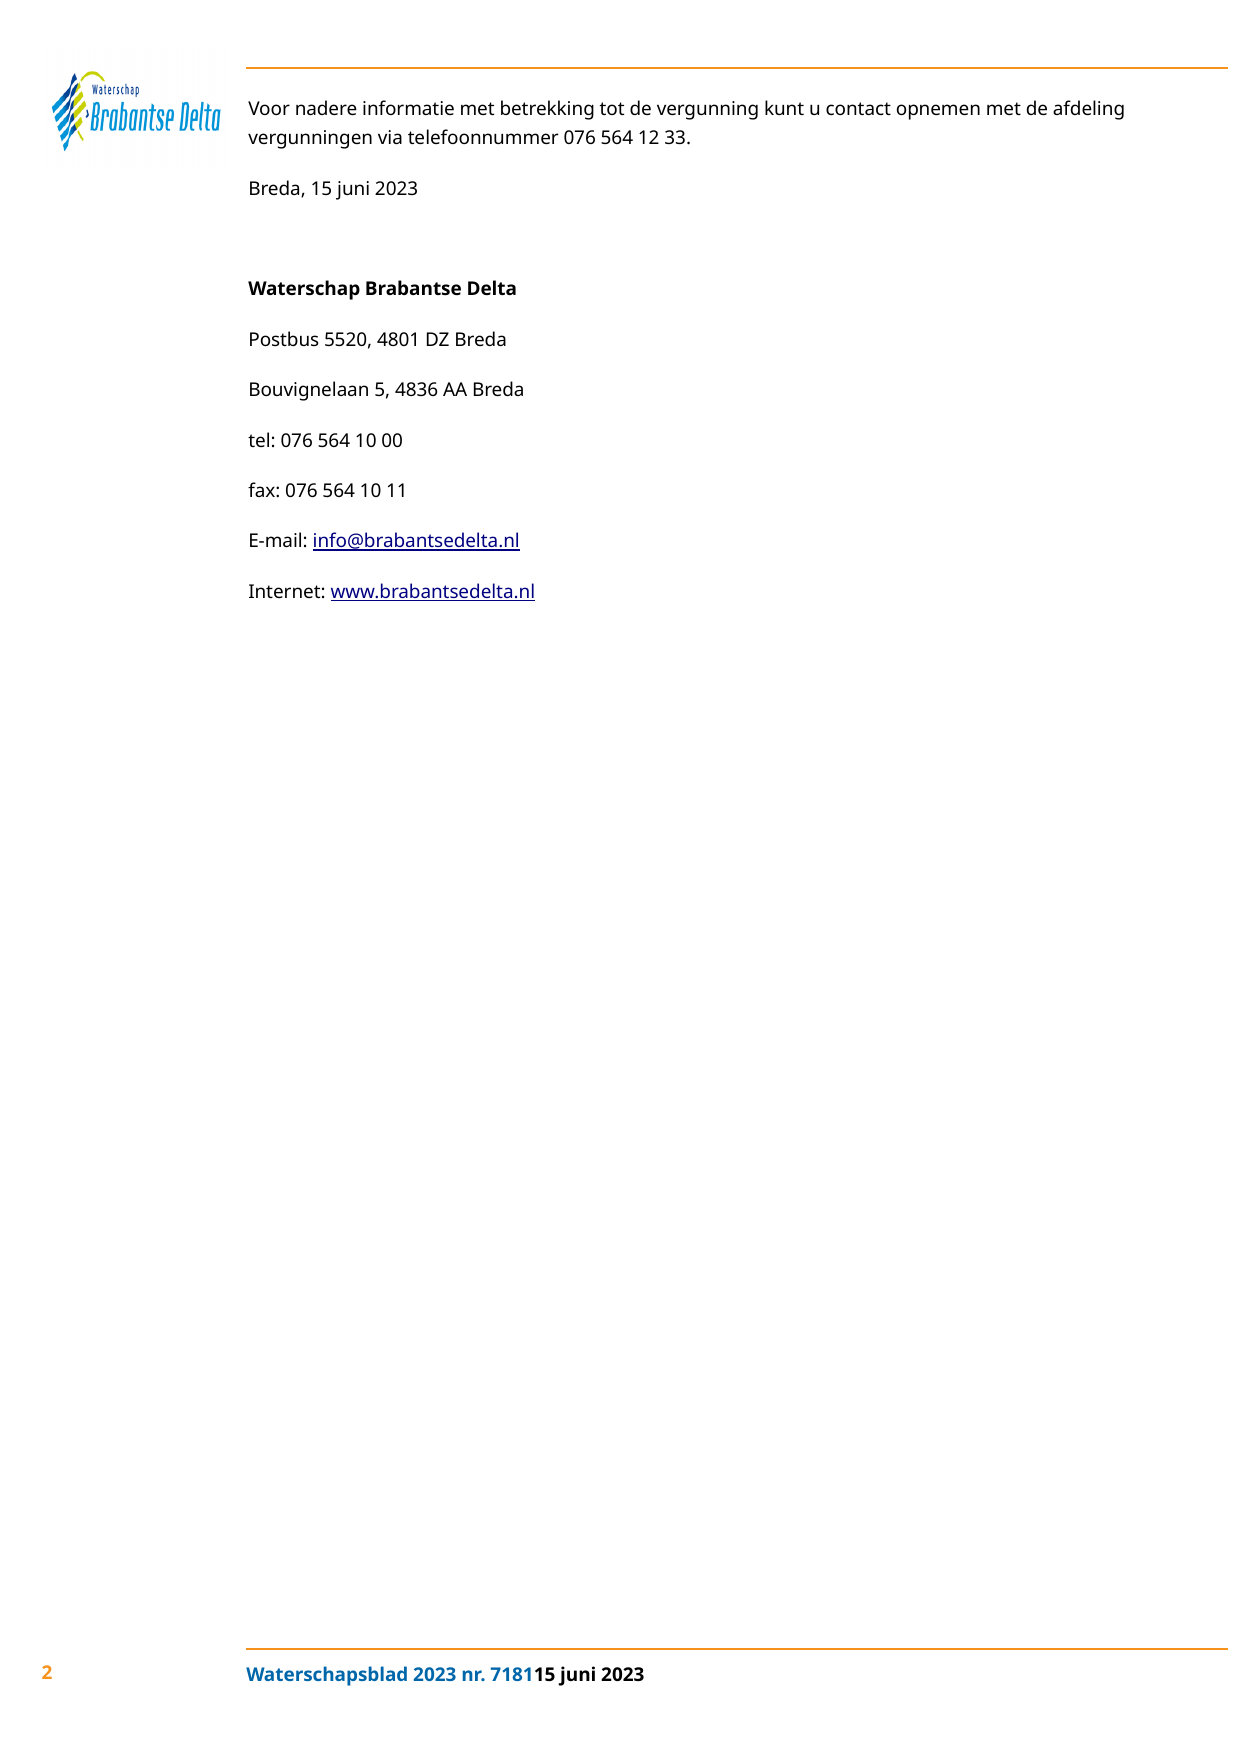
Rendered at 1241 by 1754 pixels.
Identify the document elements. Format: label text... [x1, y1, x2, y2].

text fax: 076 564 10 11 [248, 477, 1152, 503]
text E-mail: info@brabantsedelta.nl [248, 528, 1152, 553]
text Postbus 5520, 4801 DZ Breda [248, 326, 1152, 352]
text Internet: www.brabantsedelta.nl [248, 578, 1152, 604]
text tel: 076 564 10 00 [248, 427, 1152, 453]
picture [41, 47, 231, 172]
text Waterschap Brabantse Delta [248, 276, 1152, 301]
text Voor nadere informatie met betrekking tot de vergunning kunt u contact opnemen met de afdeling vergunningen via telefoonnummer 076 564 12 33. [248, 95, 1152, 150]
text Bouvignelaan 5, 4836 AA Breda [248, 376, 1152, 402]
text Breda, 15 juni 2023 [248, 175, 1152, 201]
